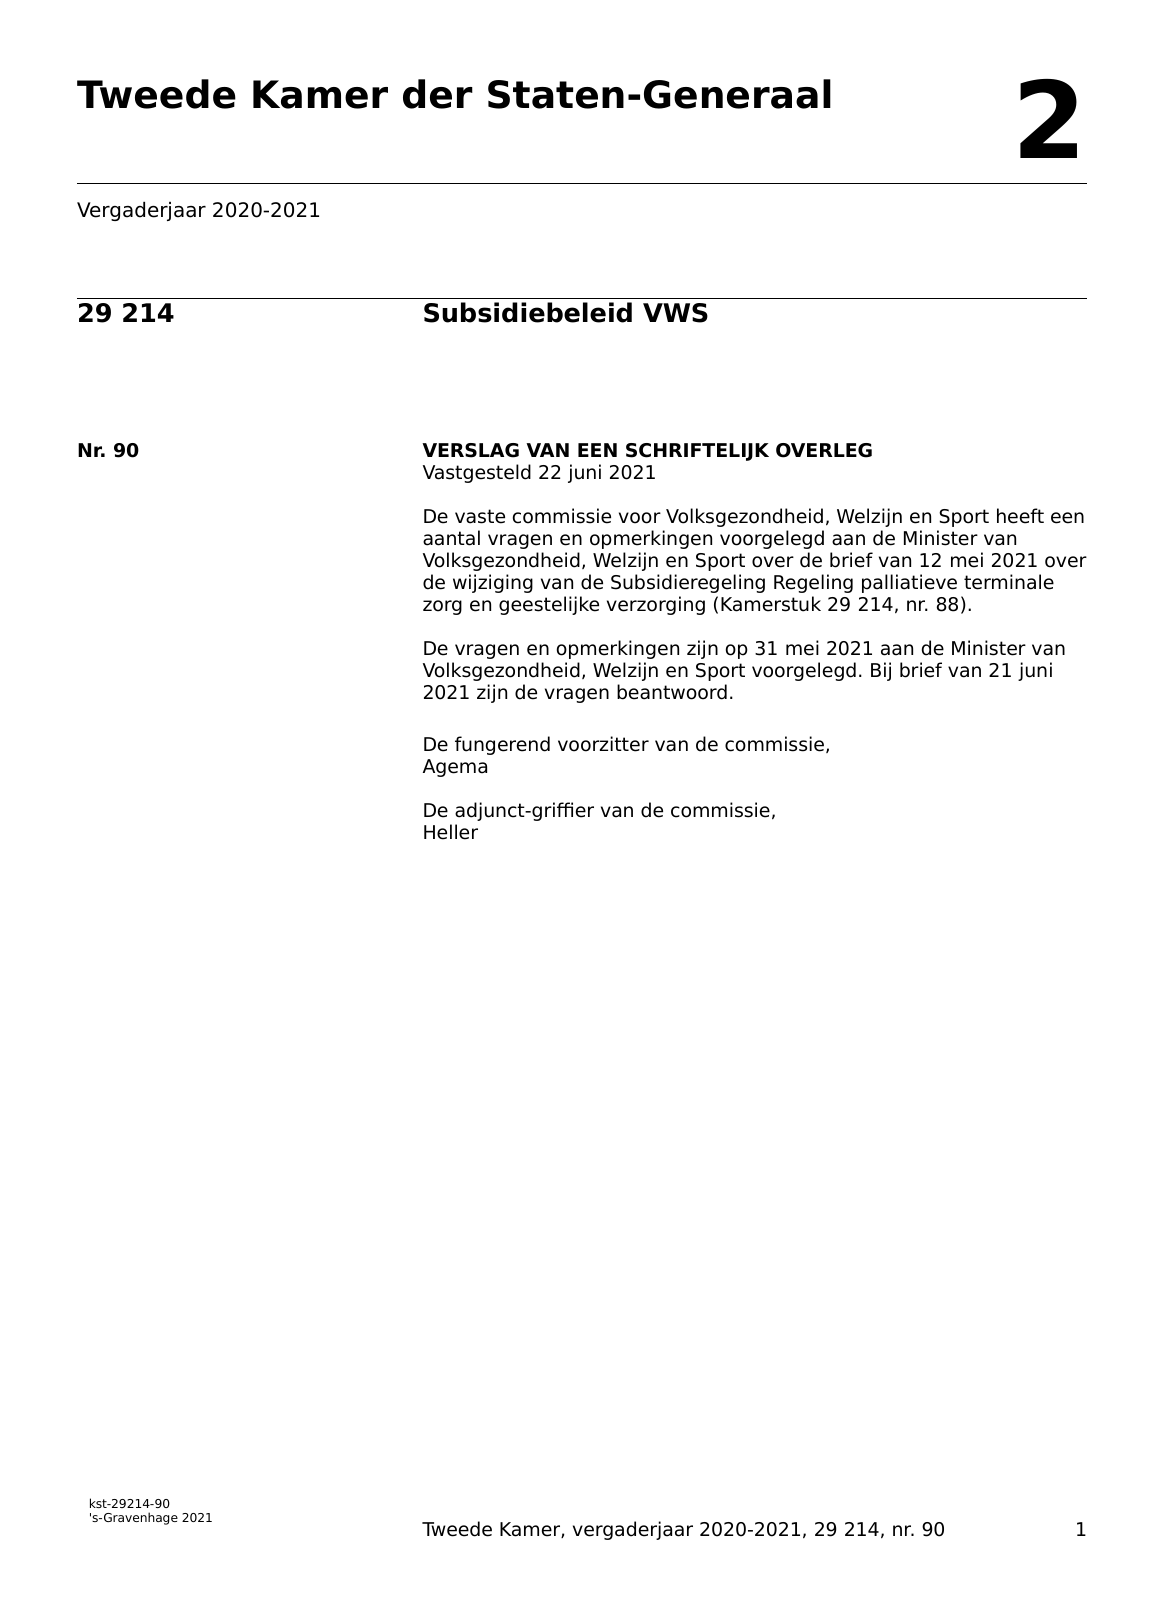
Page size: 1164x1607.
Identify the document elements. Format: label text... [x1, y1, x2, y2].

text De fungerend voorzitter van de commissie, Agema [422, 734, 1087, 778]
text De vaste commissie voor Volksgezondheid, Welzijn en Sport heeft een aantal vragen en opmerkingen voorgelegd aan de Minister van Volksgezondheid, Welzijn en Sport over de brief van 12 mei 2021 over de wijziging van de Subsidieregeling Regeling palliatieve terminale zorg en geestelijke verzorging (Kamerstuk 29 214, nr. 88). [422, 506, 1087, 616]
text 's-Gravenhage 2021 [88, 1511, 323, 1525]
text kst-29214-90 [88, 1497, 323, 1511]
subtitle 29 214 Subsidiebeleid VWS [77, 299, 1087, 329]
text Vastgesteld 22 juni 2021 [422, 462, 1087, 484]
table_cell Vergaderjaar 2020-2021 [77, 184, 1087, 298]
text De vragen en opmerkingen zijn op 31 mei 2021 aan de Minister van Volksgezondheid, Welzijn en Sport voorgelegd. Bij brief van 21 juni 2021 zijn de vragen beantwoord. [422, 638, 1087, 704]
table_header Tweede Kamer der Staten-Generaal [77, 59, 886, 183]
table_header 2 [886, 59, 1087, 183]
subtitle Nr. 90 VERSLAG VAN EEN SCHRIFTELIJK OVERLEG [77, 440, 1087, 462]
text De adjunct-griffier van de commissie, Heller [422, 800, 1087, 844]
